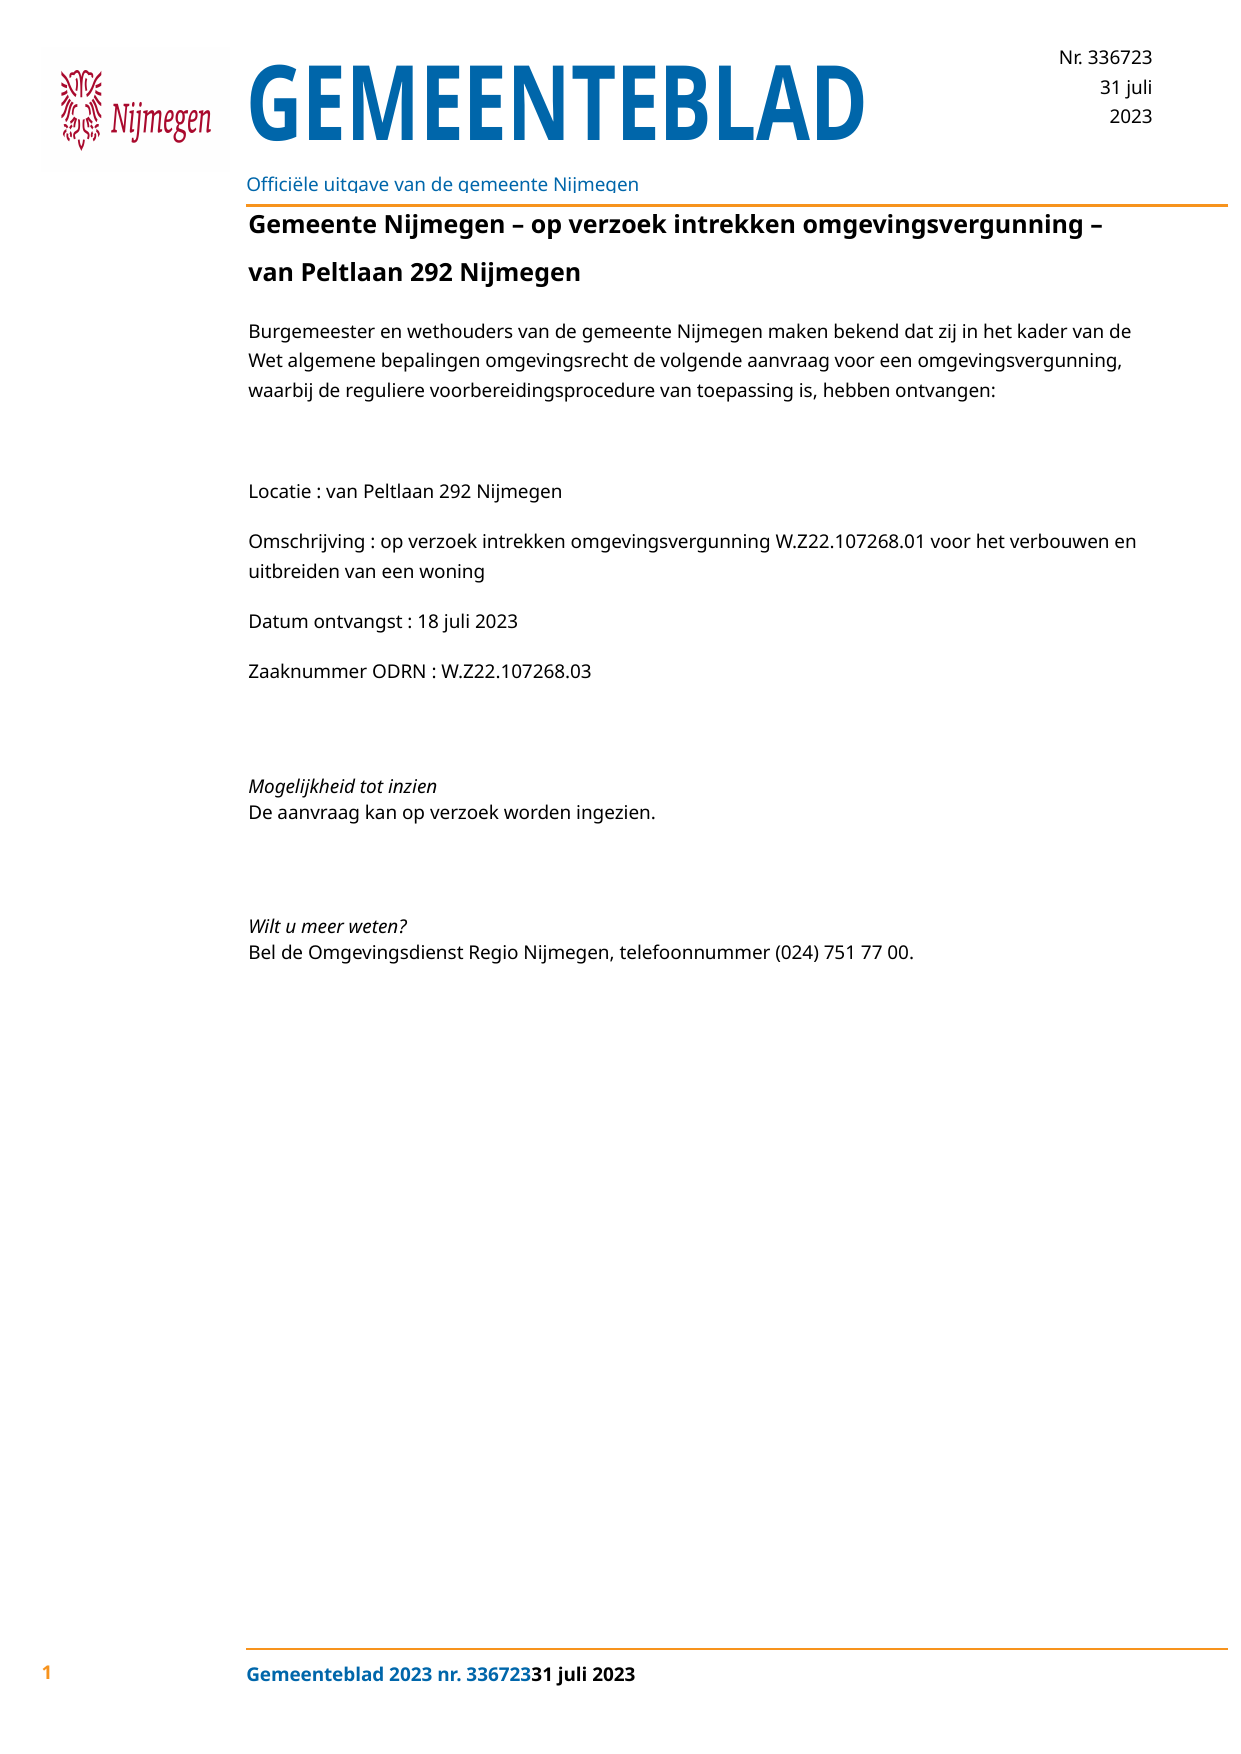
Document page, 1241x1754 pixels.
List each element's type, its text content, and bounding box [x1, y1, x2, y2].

text Gemeente Nijmegen – op verzoek intrekken omgevingsvergunning – van Peltlaan 292 Nijmegen [248, 207, 1152, 288]
text Datum ontvangst : 18 juli 2023 [248, 608, 1152, 634]
text Bel de Omgevingsdienst Regio Nijmegen, telefoonnummer (024) 751 77 00. [248, 939, 1152, 965]
text Omschrijving : op verzoek intrekken omgevingsvergunning W.Z22.107268.01 voor het verbouwen en uitbreiden van een woning [248, 528, 1152, 584]
text De aanvraag kan op verzoek worden ingezien. [248, 799, 1152, 824]
text Mogelijkheid tot inzien [248, 773, 1152, 799]
text Burgemeester en wethouders van de gemeente Nijmegen maken bekend dat zij in het kader van de Wet algemene bepalingen omgevingsrecht de volgende aanvraag voor een omgevingsvergunning, waarbij de reguliere voorbereidingsprocedure van toepassing is, hebben ontvangen: [248, 318, 1152, 403]
picture [41, 47, 231, 172]
text Zaaknummer ODRN : W.Z22.107268.03 [248, 659, 1152, 684]
text Locatie : van Peltlaan 292 Nijmegen [248, 478, 1152, 504]
text Wilt u meer weten? [248, 913, 1152, 939]
